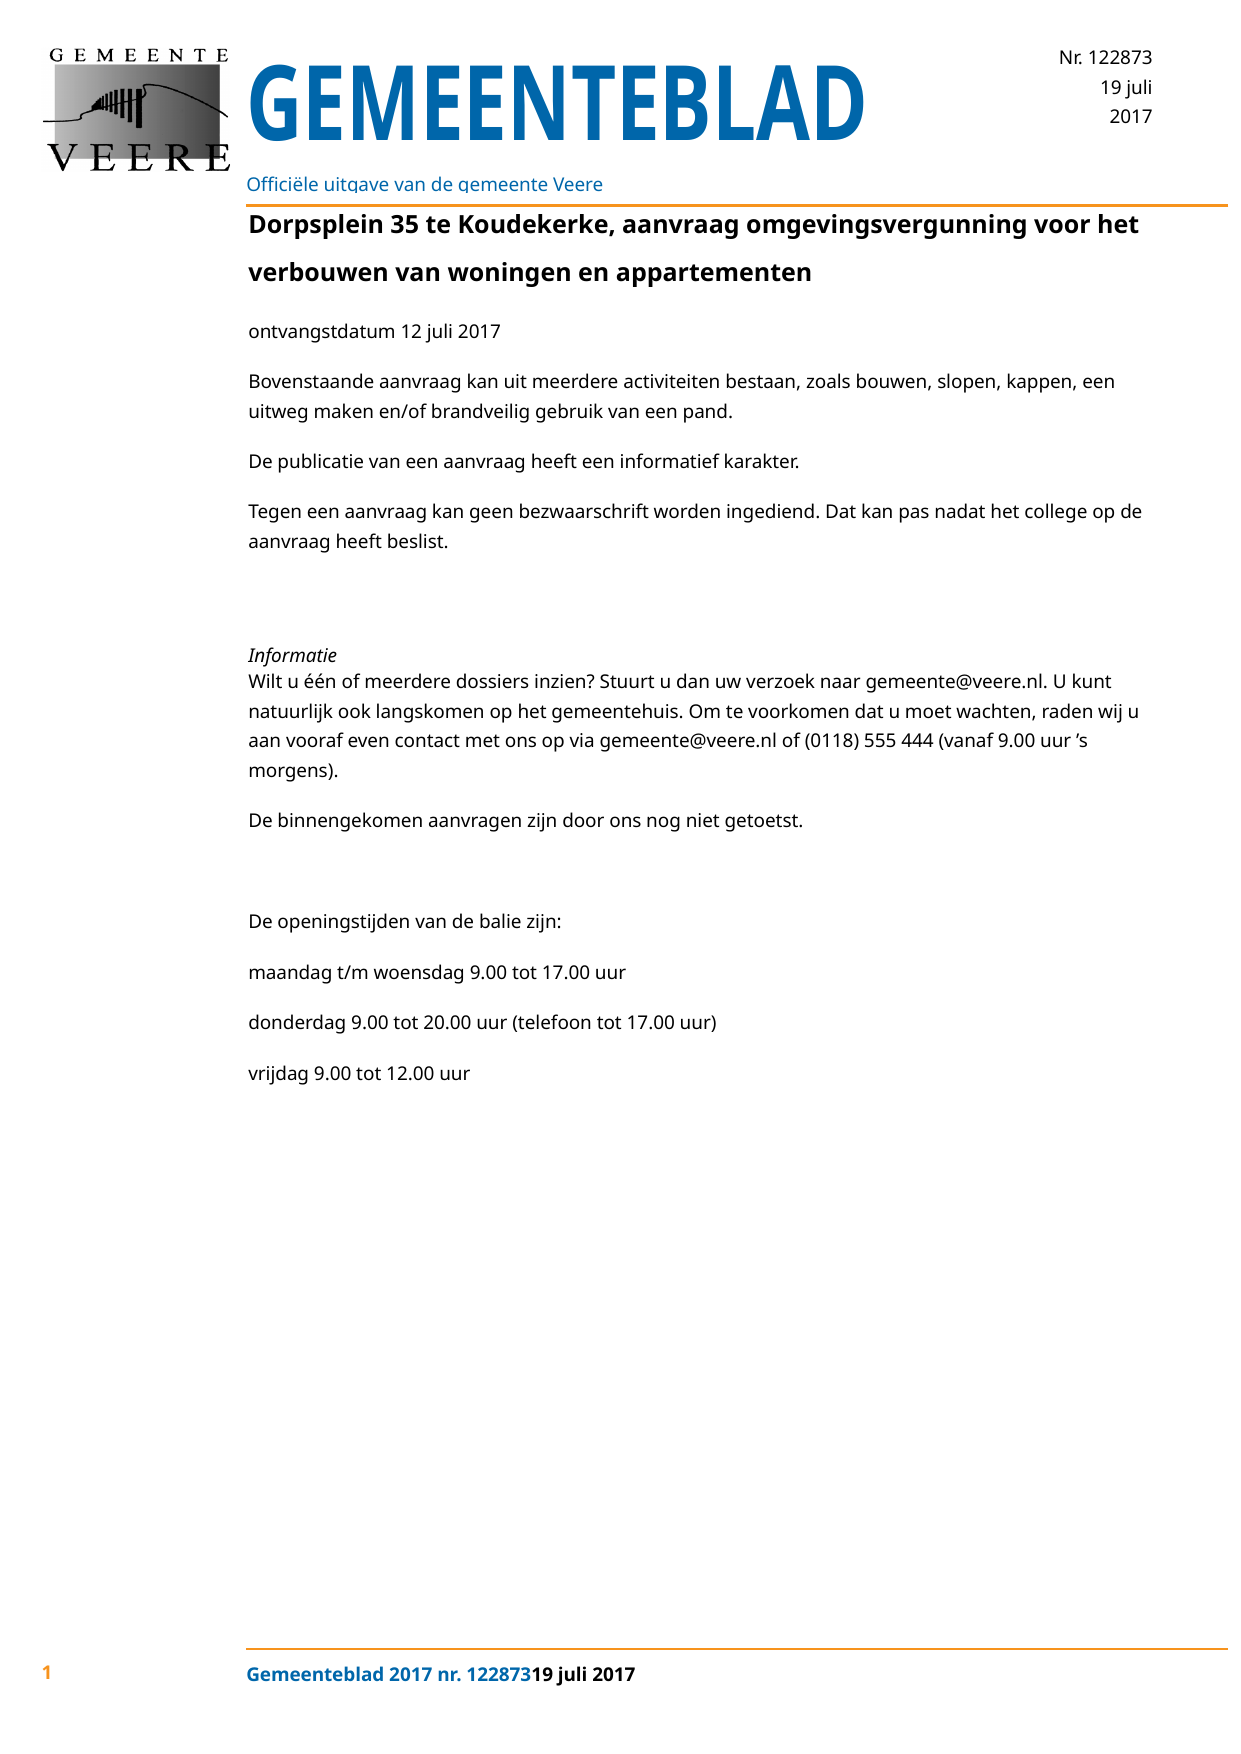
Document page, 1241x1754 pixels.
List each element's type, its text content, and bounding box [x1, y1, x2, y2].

text De openingstijden van de balie zijn: [248, 908, 1152, 934]
text Wilt u één of meerdere dossiers inzien? Stuurt u dan uw verzoek naar gemeente@veere.nl. U kunt natuurlijk ook langskomen op het gemeentehuis. Om te voorkomen dat u moet wachten, raden wij u aan vooraf even contact met ons op via gemeente@veere.nl of (0118) 555 444 (vanaf 9.00 uur ’s morgens). [248, 668, 1152, 783]
text Bovenstaande aanvraag kan uit meerdere activiteiten bestaan, zoals bouwen, slopen, kappen, een uitweg maken en/of brandveilig gebruik van een pand. [248, 368, 1152, 424]
text Informatie [248, 643, 1152, 668]
text donderdag 9.00 tot 20.00 uur (telefoon tot 17.00 uur) [248, 1009, 1152, 1035]
text Dorpsplein 35 te Koudekerke, aanvraag omgevingsvergunning voor het verbouwen van woningen en appartementen [248, 207, 1152, 288]
text vrijdag 9.00 tot 12.00 uur [248, 1060, 1152, 1085]
text De binnengekomen aanvragen zijn door ons nog niet getoetst. [248, 808, 1152, 833]
picture [41, 47, 231, 172]
text maandag t/m woensdag 9.00 tot 17.00 uur [248, 959, 1152, 984]
text Tegen een aanvraag kan geen bezwaarschrift worden ingediend. Dat kan pas nadat het college op de aanvraag heeft beslist. [248, 499, 1152, 554]
text De publicatie van een aanvraag heeft een informatief karakter. [248, 448, 1152, 474]
text ontvangstdatum 12 juli 2017 [248, 318, 1152, 344]
